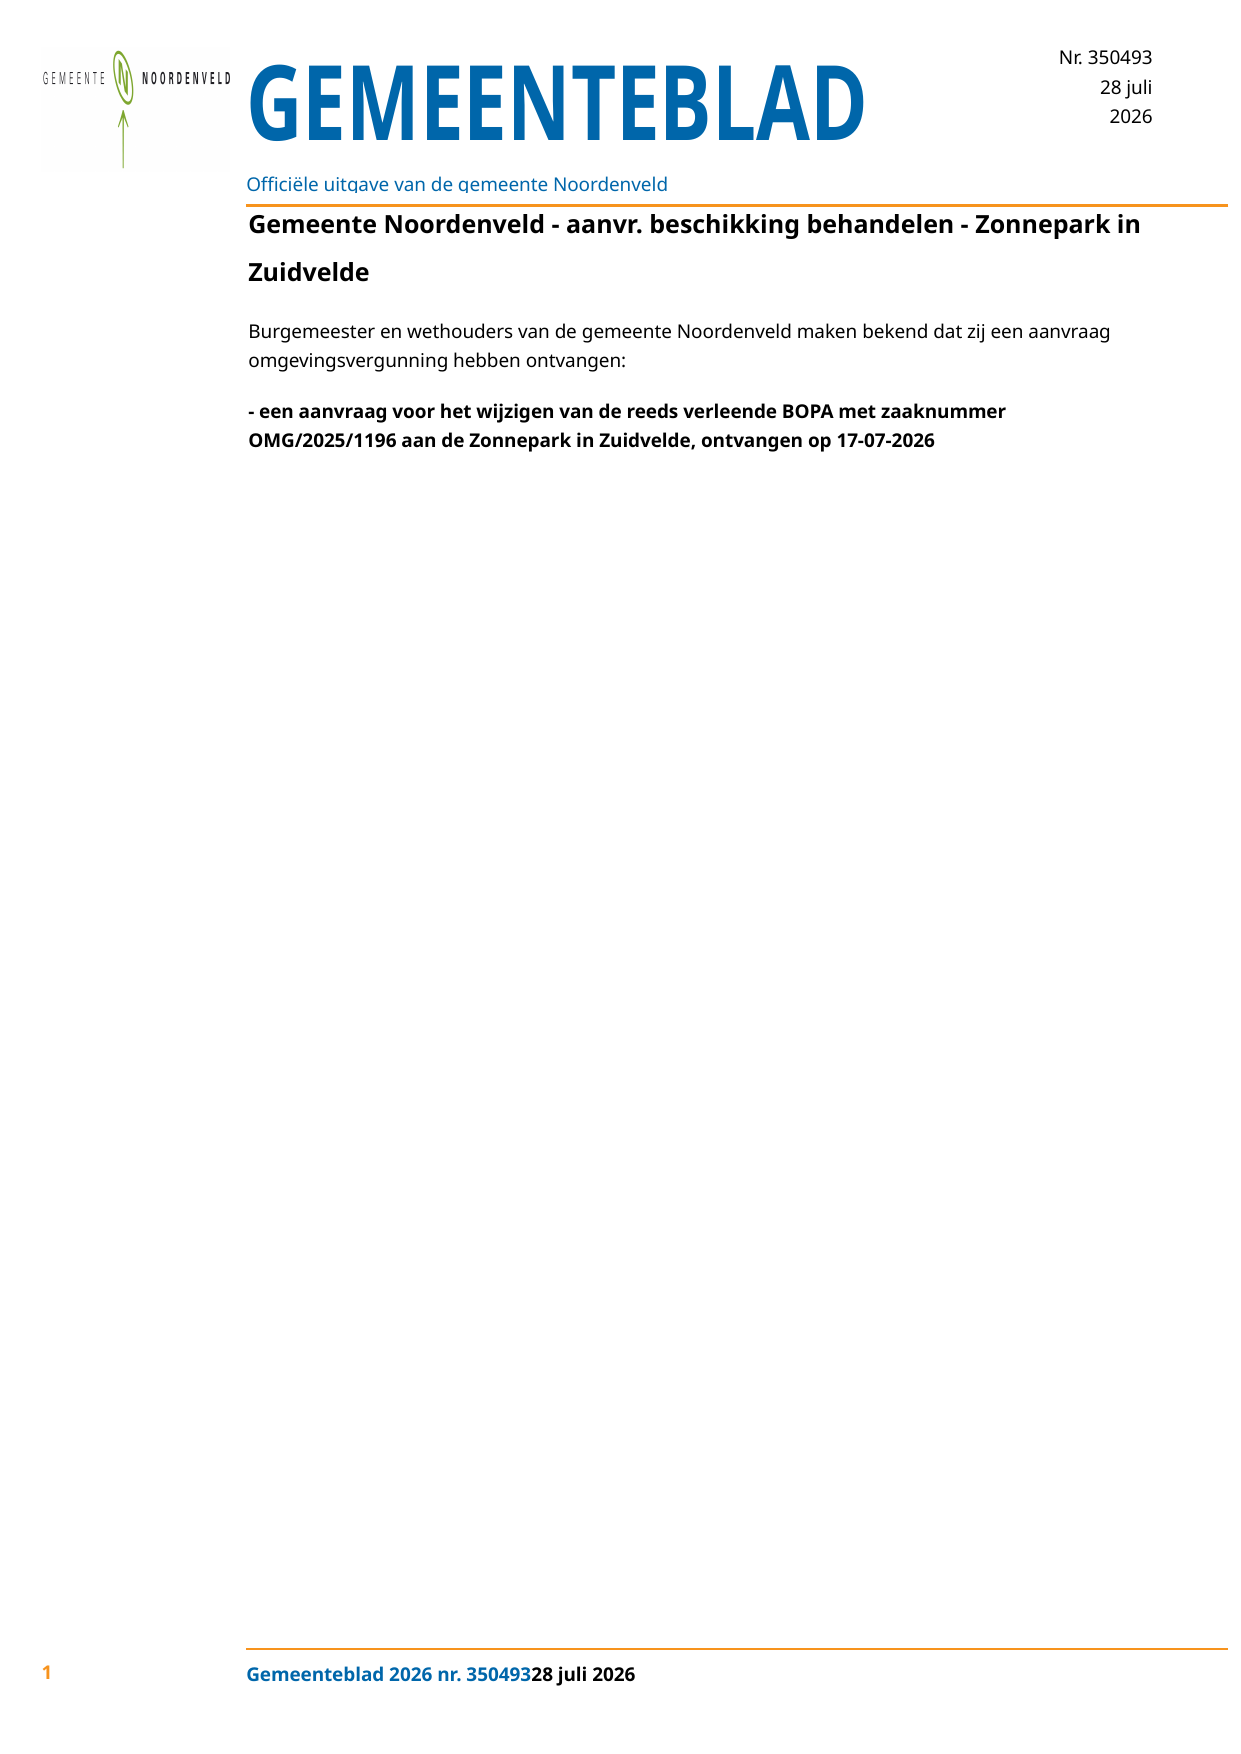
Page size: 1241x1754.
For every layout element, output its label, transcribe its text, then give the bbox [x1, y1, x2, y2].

text - een aanvraag voor het wijzigen van de reeds verleende BOPA met zaaknummer OMG/2025/1196 aan de Zonnepark in Zuidvelde, ontvangen op 17-07-2026 [248, 398, 1152, 453]
text Gemeente Noordenveld - aanvr. beschikking behandelen - Zonnepark in Zuidvelde [248, 207, 1152, 288]
text Burgemeester en wethouders van de gemeente Noordenveld maken bekend dat zij een aanvraag omgevingsvergunning hebben ontvangen: [248, 318, 1152, 373]
picture [41, 47, 231, 172]
